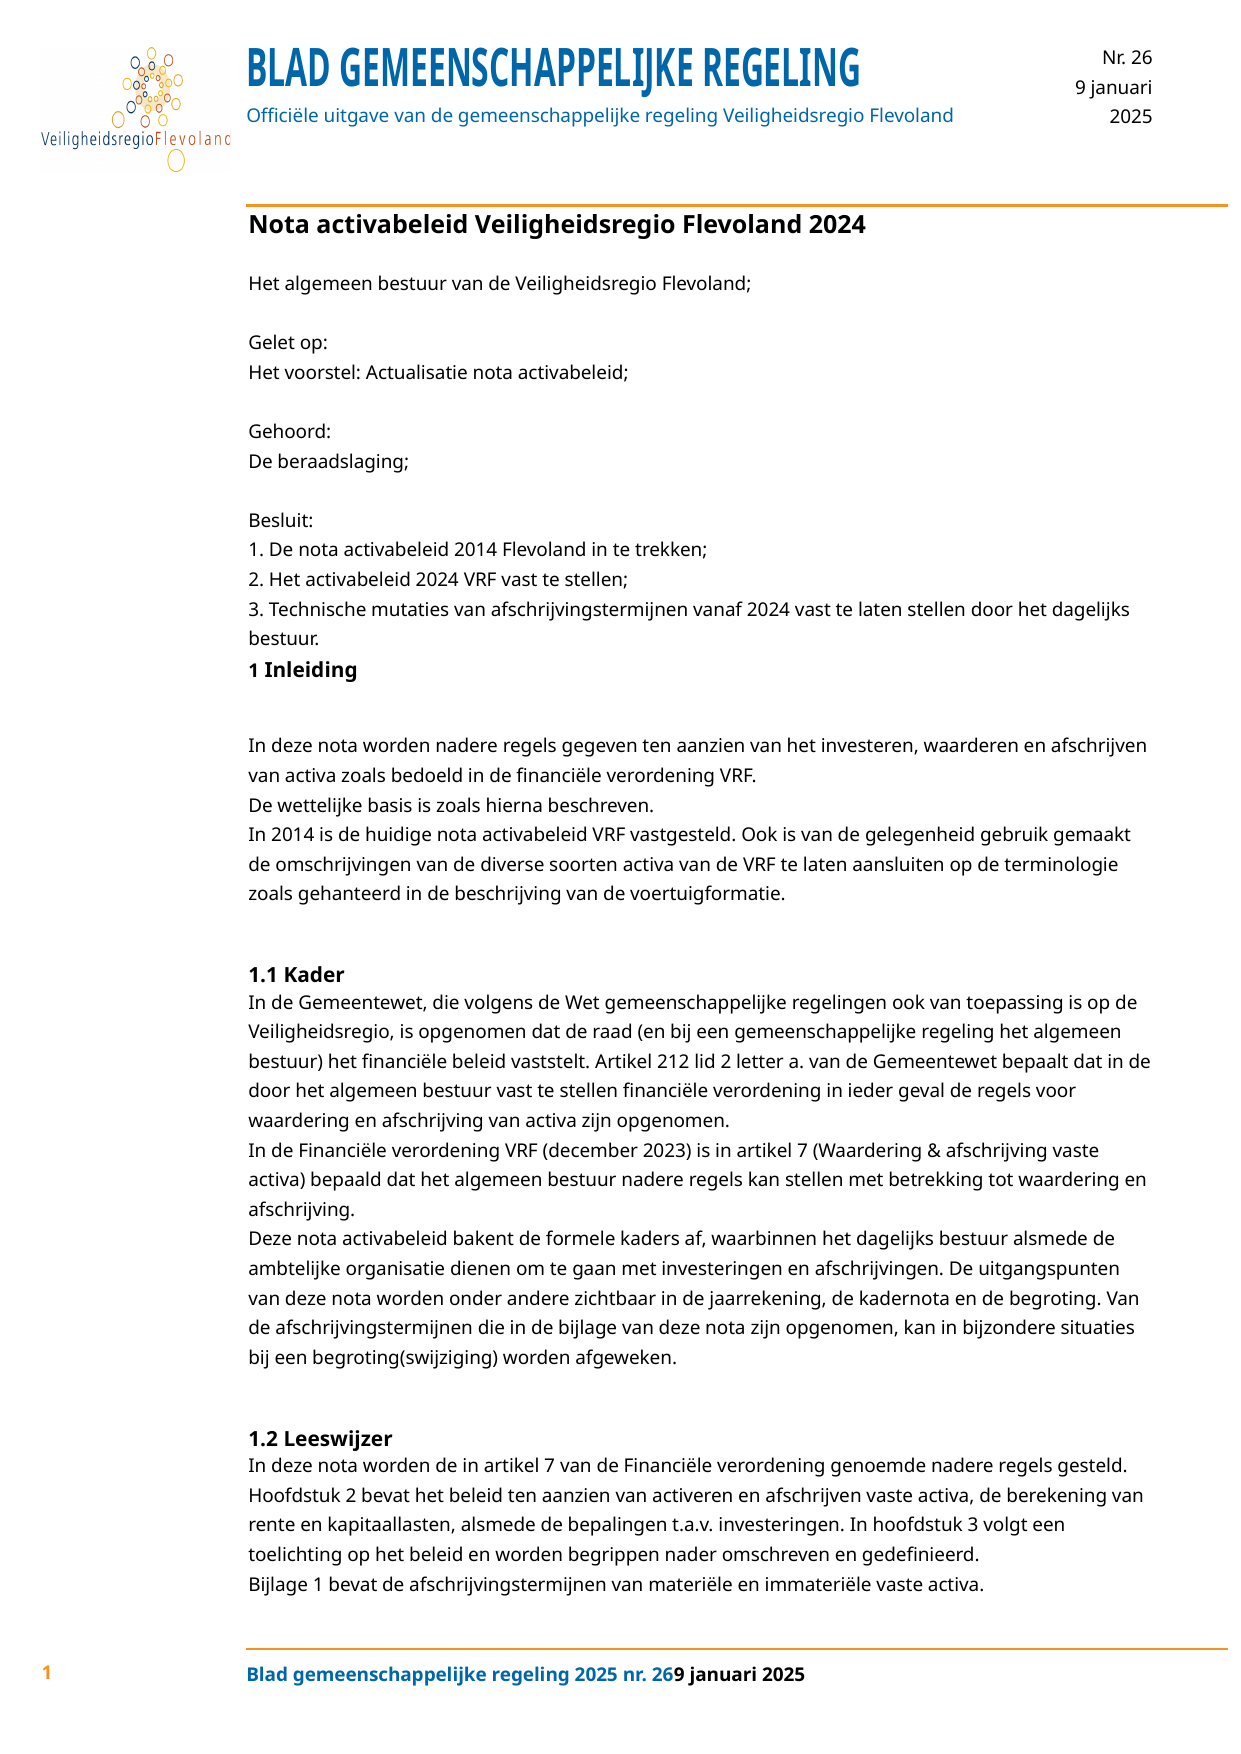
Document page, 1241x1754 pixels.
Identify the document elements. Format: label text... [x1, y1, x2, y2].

text Gehoord: [248, 418, 1152, 444]
text 1.1 Kader [248, 961, 1152, 989]
text In deze nota worden nadere regels gegeven ten aanzien van het investeren, waarderen en afschrijven van activa zoals bedoeld in de financiële verordening VRF. [248, 733, 1152, 788]
text De beraadslaging; [248, 448, 1152, 473]
text Het algemeen bestuur van de Veiligheidsregio Flevoland; [248, 270, 1152, 296]
text 3. Technische mutaties van afschrijvingstermijnen vanaf 2024 vast te laten stellen door het dagelijks bestuur. [248, 596, 1152, 651]
text In 2014 is de huidige nota activabeleid VRF vastgesteld. Ook is van de gelegenheid gebruik gemaakt de omschrijvingen van de diverse soorten activa van de VRF te laten aansluiten op de terminologie zoals gehanteerd in de beschrijving van de voertuigformatie. [248, 821, 1152, 906]
text 1.2 Leeswijzer [248, 1424, 1152, 1452]
text In de Financiële verordening VRF (december 2023) is in artikel 7 (Waardering & afschrijving vaste activa) bepaald dat het algemeen bestuur nadere regels kan stellen met betrekking tot waardering en afschrijving. [248, 1137, 1152, 1222]
text In deze nota worden de in artikel 7 van de Financiële verordening genoemde nadere regels gesteld. Hoofdstuk 2 bevat het beleid ten aanzien van activeren en afschrijven vaste activa, de berekening van rente en kapitaallasten, alsmede de bepalingen t.a.v. investeringen. In hoofdstuk 3 volgt een toelichting op het beleid en worden begrippen nader omschreven en gedefinieerd. [248, 1452, 1152, 1567]
text Nota activabeleid Veiligheidsregio Flevoland 2024 [248, 207, 1152, 241]
text 1 Inleiding [248, 655, 1152, 683]
text Deze nota activabeleid bakent de formele kaders af, waarbinnen het dagelijks bestuur alsmede de ambtelijke organisatie dienen om te gaan met investeringen en afschrijvingen. De uitgangspunten van deze nota worden onder andere zichtbaar in de jaarrekening, de kadernota en de begroting. Van de afschrijvingstermijnen die in de bijlage van deze nota zijn opgenomen, kan in bijzondere situaties bij een begroting(swijziging) worden afgeweken. [248, 1226, 1152, 1370]
text Besluit: [248, 507, 1152, 533]
text De wettelijke basis is zoals hierna beschreven. [248, 792, 1152, 817]
text Bijlage 1 bevat de afschrijvingstermijnen van materiële en immateriële vaste activa. [248, 1571, 1152, 1596]
text Het voorstel: Actualisatie nota activabeleid; [248, 359, 1152, 385]
text In de Gemeentewet, die volgens de Wet gemeenschappelijke regelingen ook van toepassing is op de Veiligheidsregio, is opgenomen dat de raad (en bij een gemeenschappelijke regeling het algemeen bestuur) het financiële beleid vaststelt. Artikel 212 lid 2 letter a. van de Gemeentewet bepaalt dat in de door het algemeen bestuur vast te stellen financiële verordening in ieder geval de regels voor waardering en afschrijving van activa zijn opgenomen. [248, 989, 1152, 1133]
text 1. De nota activabeleid 2014 Flevoland in te trekken; [248, 537, 1152, 562]
text 2. Het activabeleid 2024 VRF vast te stellen; [248, 566, 1152, 592]
picture [41, 47, 231, 172]
text Gelet op: [248, 329, 1152, 355]
